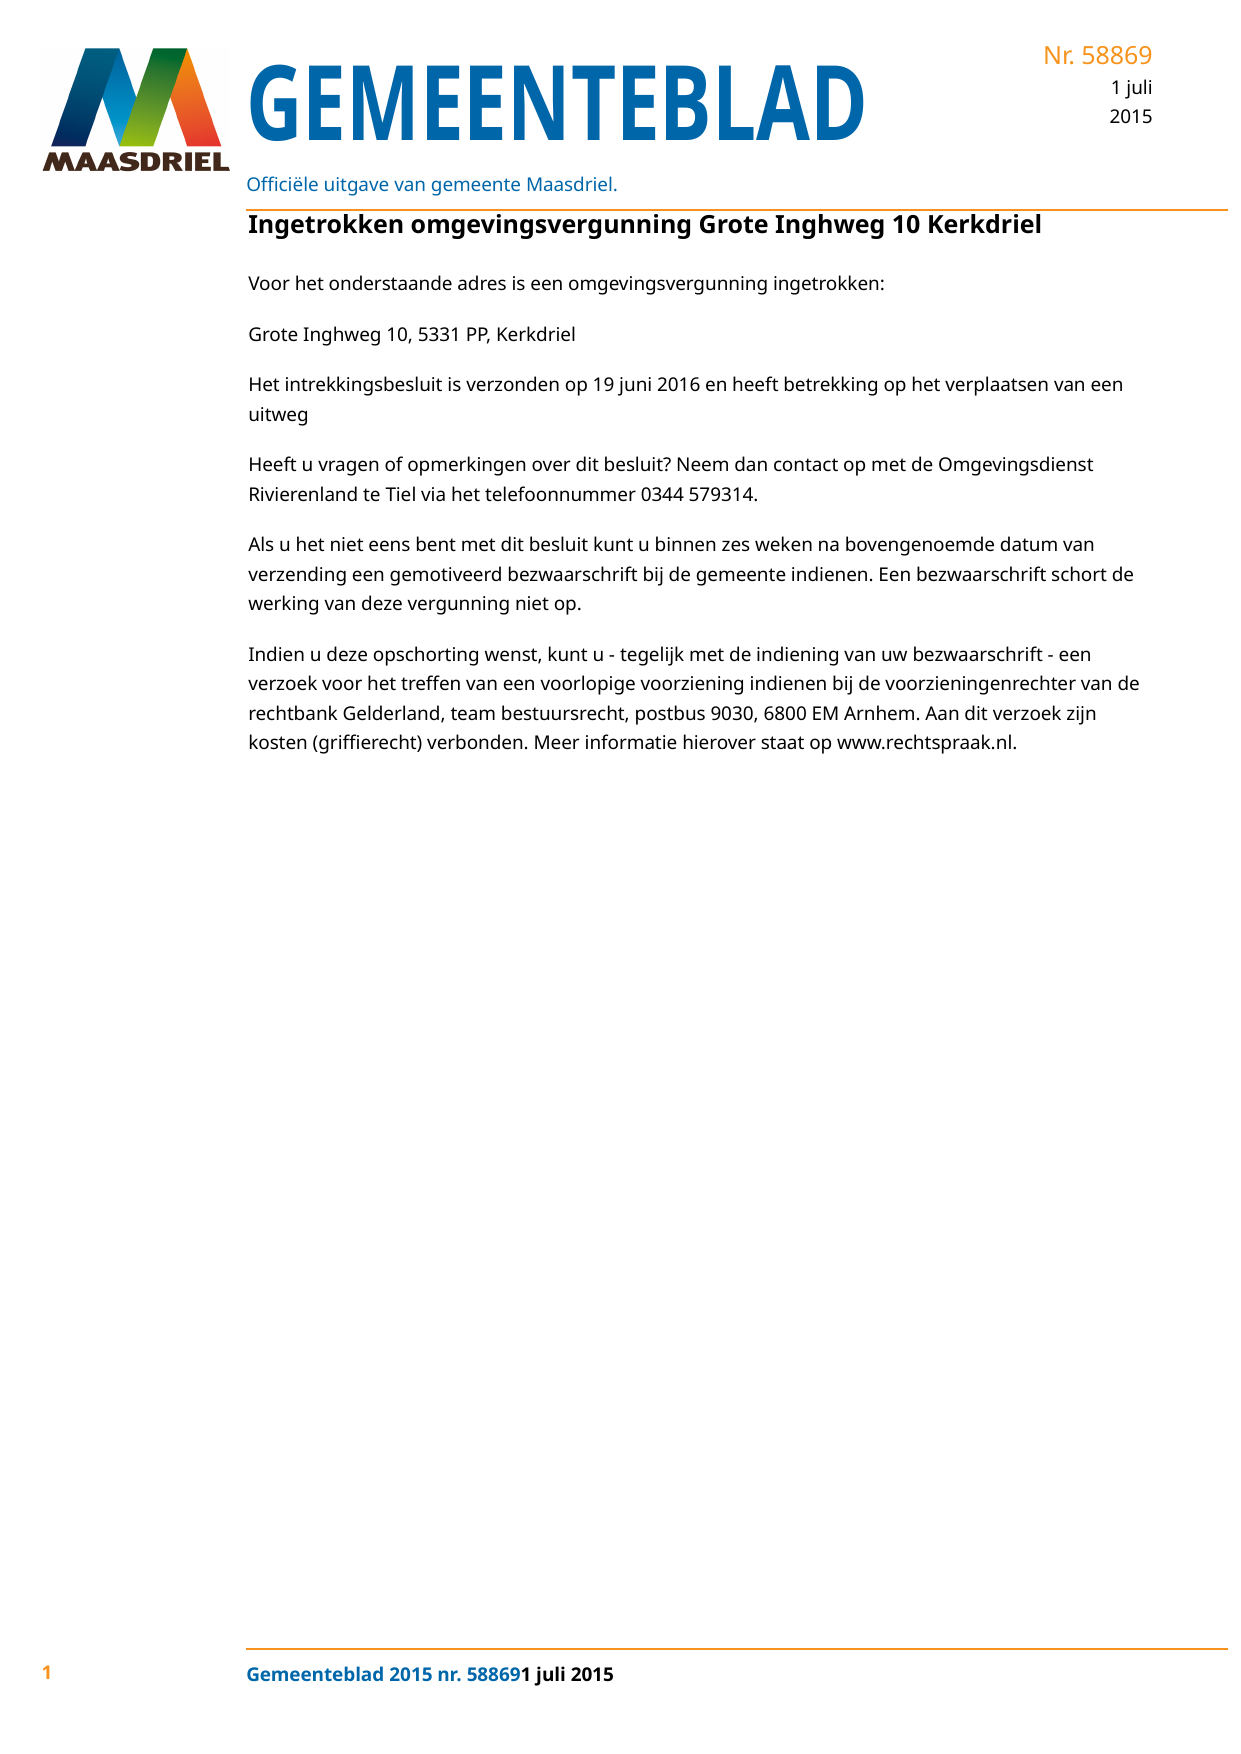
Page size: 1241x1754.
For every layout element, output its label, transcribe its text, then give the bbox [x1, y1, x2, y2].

text Ingetrokken omgevingsvergunning Grote Inghweg 10 Kerkdriel [248, 211, 1152, 241]
text Indien u deze opschorting wenst, kunt u - tegelijk met de indiening van uw bezwaarschrift - een verzoek voor het treffen van een voorlopige voorziening indienen bij de voorzieningenrechter van de rechtbank Gelderland, team bestuursrecht, postbus 9030, 6800 EM Arnhem. Aan dit verzoek zijn kosten (griffierecht) verbonden. Meer informatie hierover staat op www.rechtspraak.nl. [248, 641, 1152, 755]
text Heeft u vragen of opmerkingen over dit besluit? Neem dan contact op met de Omgevingsdienst Rivierenland te Tiel via het telefoonnummer 0344 579314. [248, 451, 1152, 506]
text Grote Inghweg 10, 5331 PP, Kerkdriel [248, 321, 1152, 346]
text Voor het onderstaande adres is een omgevingsvergunning ingetrokken: [248, 270, 1152, 296]
text Het intrekkingsbesluit is verzonden op 19 juni 2016 en heeft betrekking op het verplaatsen van een uitweg [248, 371, 1152, 426]
text Als u het niet eens bent met dit besluit kunt u binnen zes weken na bovengenoemde datum van verzending een gemotiveerd bezwaarschrift bij de gemeente indienen. Een bezwaarschrift schort de werking van deze vergunning niet op. [248, 531, 1152, 616]
picture [41, 47, 231, 172]
